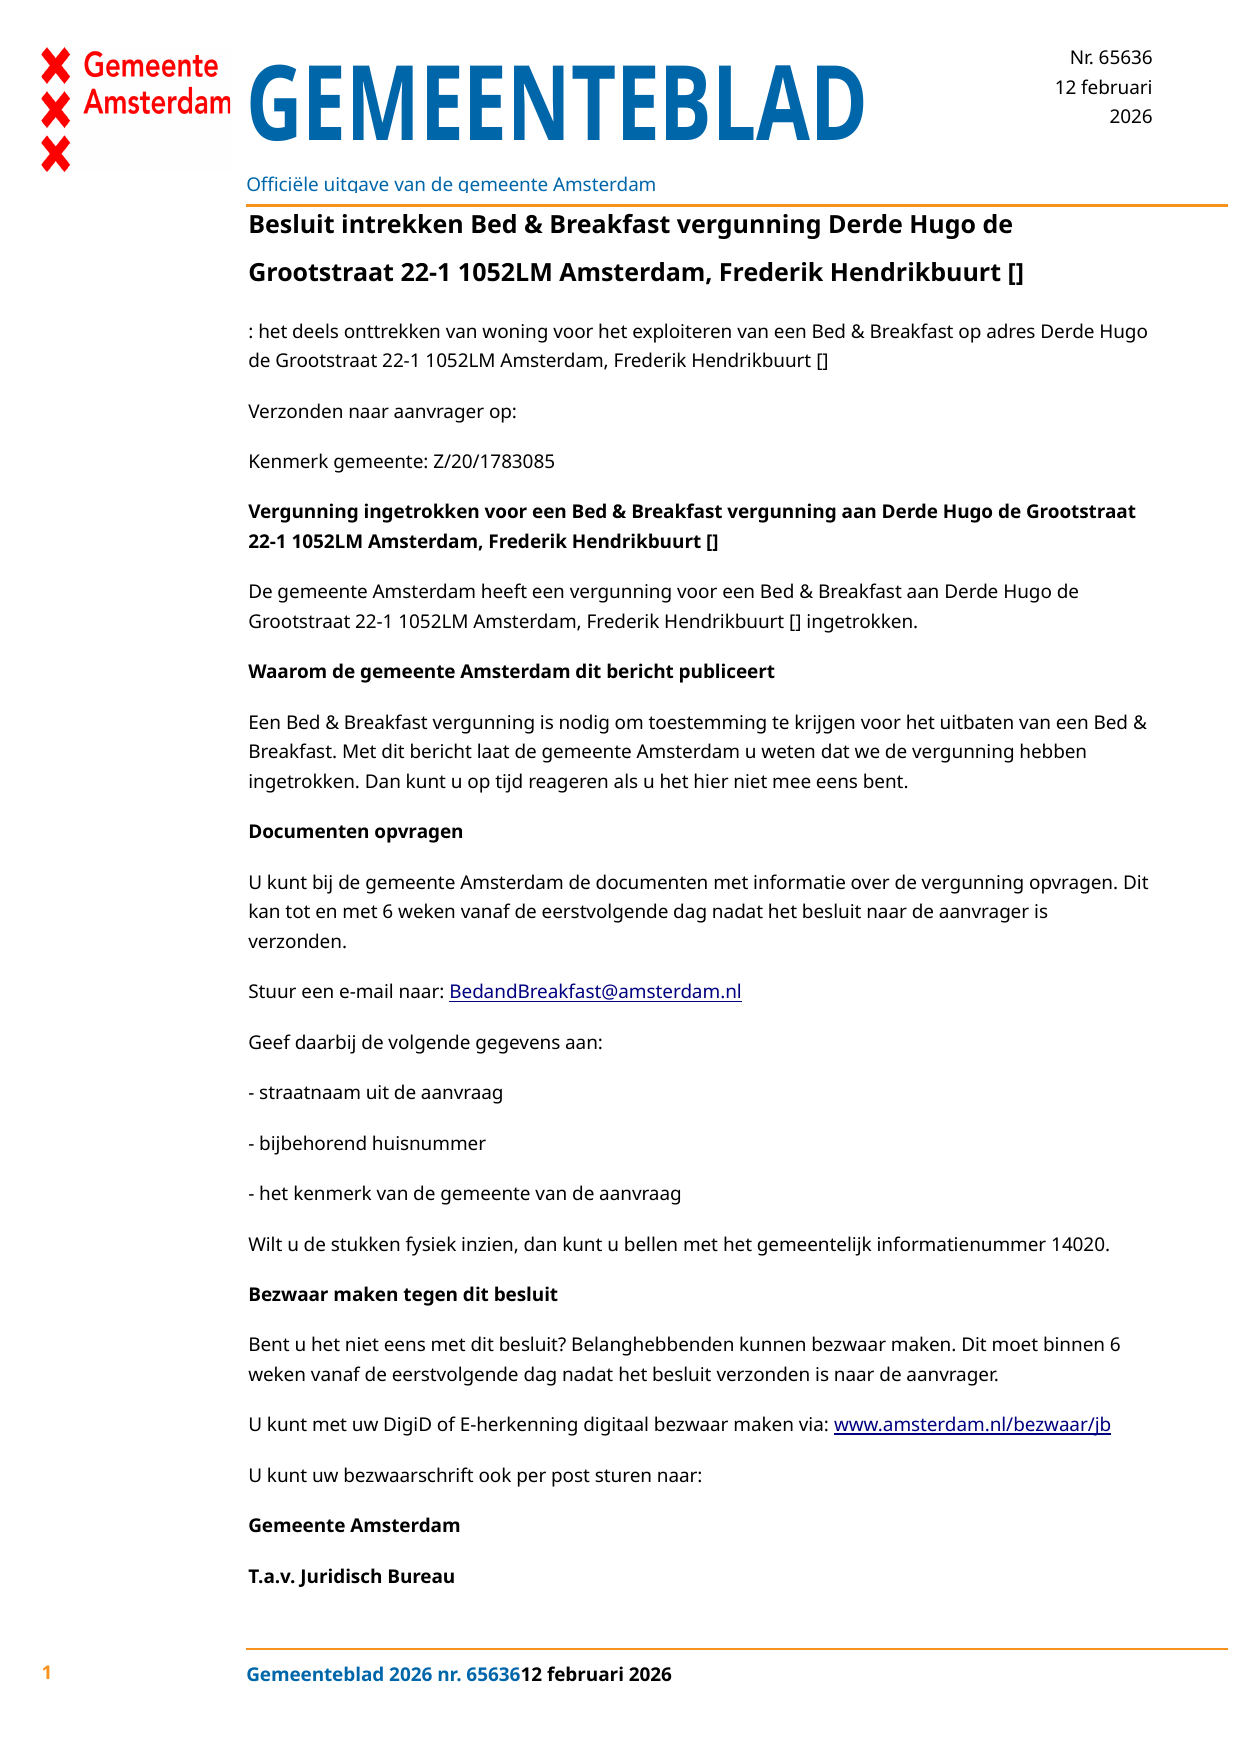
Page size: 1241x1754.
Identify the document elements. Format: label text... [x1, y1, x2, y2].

text U kunt bij de gemeente Amsterdam de documenten met informatie over de vergunning opvragen. Dit kan tot en met 6 weken vanaf de eerstvolgende dag nadat het besluit naar de aanvrager is verzonden. [248, 869, 1152, 954]
text Bent u het niet eens met dit besluit? Belanghebbenden kunnen bezwaar maken. Dit moet binnen 6 weken vanaf de eerstvolgende dag nadat het besluit verzonden is naar de aanvrager. [248, 1332, 1152, 1387]
text Een Bed & Breakfast vergunning is nodig om toestemming te krijgen voor het uitbaten van een Bed & Breakfast. Met dit bericht laat de gemeente Amsterdam u weten dat we de vergunning hebben ingetrokken. Dan kunt u op tijd reageren als u het hier niet mee eens bent. [248, 709, 1152, 794]
text Bezwaar maken tegen dit besluit [248, 1281, 1152, 1307]
text - bijbehorend huisnummer [248, 1130, 1152, 1156]
text Vergunning ingetrokken voor een Bed & Breakfast vergunning aan Derde Hugo de Grootstraat 22-1 1052LM Amsterdam, Frederik Hendrikbuurt [] [248, 499, 1152, 554]
text Waarom de gemeente Amsterdam dit bericht publiceert [248, 659, 1152, 684]
text Gemeente Amsterdam [248, 1512, 1152, 1538]
text Besluit intrekken Bed & Breakfast vergunning Derde Hugo de Grootstraat 22-1 1052LM Amsterdam, Frederik Hendrikbuurt [] [248, 207, 1152, 288]
text T.a.v. Juridisch Bureau [248, 1563, 1152, 1589]
text Documenten opvragen [248, 819, 1152, 844]
text Kenmerk gemeente: Z/20/1783085 [248, 448, 1152, 474]
picture [41, 47, 231, 172]
text - het kenmerk van de gemeente van de aanvraag [248, 1180, 1152, 1206]
text U kunt uw bezwaarschrift ook per post sturen naar: [248, 1462, 1152, 1488]
text Geef daarbij de volgende gegevens aan: [248, 1029, 1152, 1055]
text - straatnaam uit de aanvraag [248, 1079, 1152, 1105]
text Wilt u de stukken fysiek inzien, dan kunt u bellen met het gemeentelijk informatienummer 14020. [248, 1231, 1152, 1257]
text Verzonden naar aanvrager op: [248, 398, 1152, 424]
text Stuur een e-mail naar: BedandBreakfast@amsterdam.nl [248, 979, 1152, 1004]
text U kunt met uw DigiD of E-herkenning digitaal bezwaar maken via: www.amsterdam.nl/bezwaar/jb [248, 1412, 1152, 1437]
text : het deels onttrekken van woning voor het exploiteren van een Bed & Breakfast op adres Derde Hugo de Grootstraat 22-1 1052LM Amsterdam, Frederik Hendrikbuurt [] [248, 318, 1152, 373]
text De gemeente Amsterdam heeft een vergunning voor een Bed & Breakfast aan Derde Hugo de Grootstraat 22-1 1052LM Amsterdam, Frederik Hendrikbuurt [] ingetrokken. [248, 579, 1152, 634]
